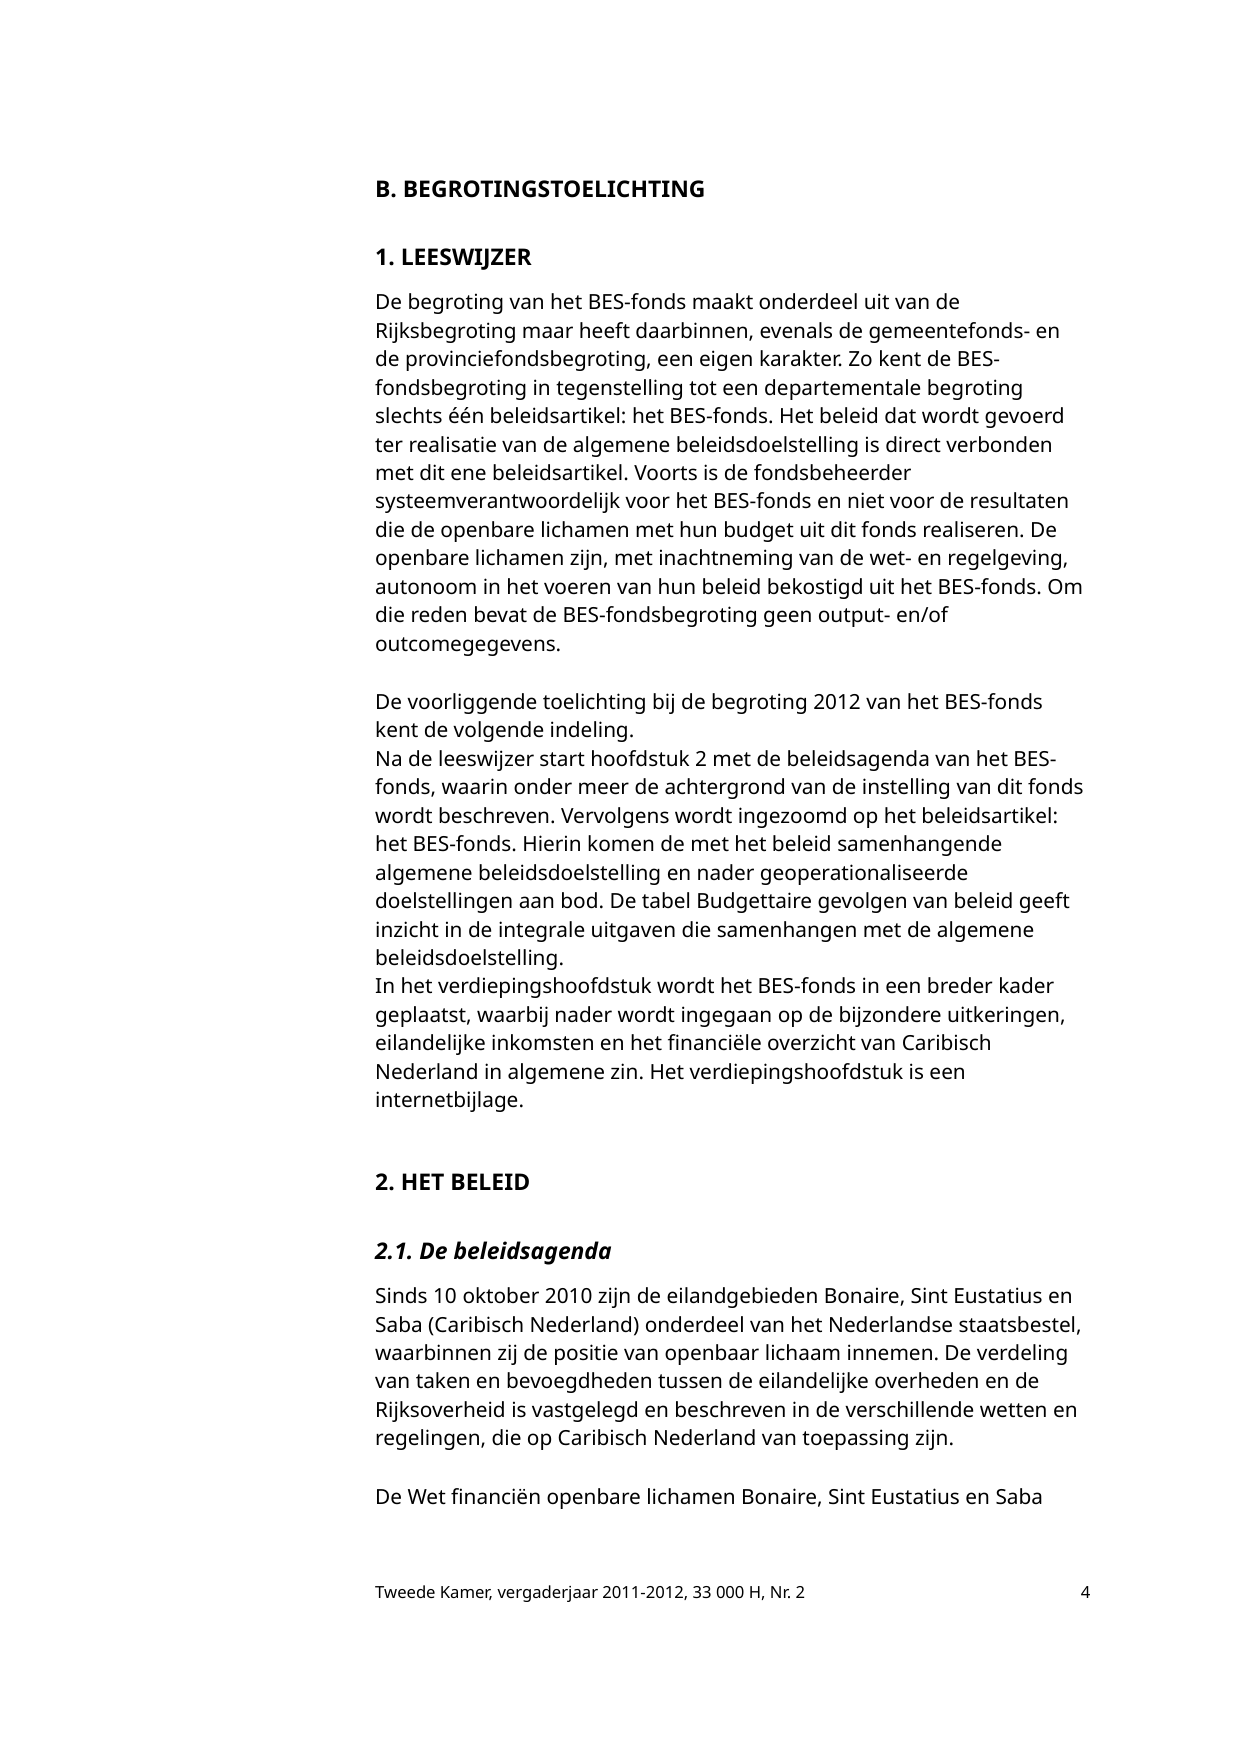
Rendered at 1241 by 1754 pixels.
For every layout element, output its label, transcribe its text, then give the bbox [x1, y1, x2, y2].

text Sinds 10 oktober 2010 zijn de eilandgebieden Bonaire, Sint Eustatius en Saba (Caribisch Nederland) onderdeel van het Nederlandse staatsbestel, waarbinnen zij de positie van openbaar lichaam innemen. De verdeling van taken en bevoegdheden tussen de eilandelijke overheden en de Rijksoverheid is vastgelegd en beschreven in de verschillende wetten en regelingen, die op Caribisch Nederland van toepassing zijn. [375, 1281, 1090, 1452]
text Na de leeswijzer start hoofdstuk 2 met de beleidsagenda van het BES-fonds, waarin onder meer de achtergrond van de instelling van dit fonds wordt beschreven. Vervolgens wordt ingezoomd op het beleidsartikel: het BES-fonds. Hierin komen de met het beleid samenhangende algemene beleidsdoelstelling en nader geoperationaliseerde doelstellingen aan bod. De tabel Budgettaire gevolgen van beleid geeft inzicht in de integrale uitgaven die samenhangen met de algemene beleidsdoelstelling. [375, 744, 1090, 972]
subtitle 1. LEESWIJZER [375, 241, 1090, 272]
subtitle 2. HET BELEID [375, 1166, 1090, 1197]
subtitle 2.1. De beleidsagenda [375, 1235, 1090, 1266]
text De begroting van het BES-fonds maakt onderdeel uit van de Rijksbegroting maar heeft daarbinnen, evenals de gemeentefonds- en de provinciefondsbegroting, een eigen karakter. Zo kent de BES-fondsbegroting in tegenstelling tot een departementale begroting slechts één beleidsartikel: het BES-fonds. Het beleid dat wordt gevoerd ter realisatie van de algemene beleidsdoelstelling is direct verbonden met dit ene beleidsartikel. Voorts is de fondsbeheerder systeemverantwoordelijk voor het BES-fonds en niet voor de resultaten die de openbare lichamen met hun budget uit dit fonds realiseren. De openbare lichamen zijn, met inachtneming van de wet- en regelgeving, autonoom in het voeren van hun beleid bekostigd uit het BES-fonds. Om die reden bevat de BES-fondsbegroting geen output- en/of outcomegegevens. [375, 287, 1090, 657]
text De Wet financiën openbare lichamen Bonaire, Sint Eustatius en Saba [375, 1482, 1090, 1510]
subtitle B. BEGROTINGSTOELICHTING [375, 172, 1090, 204]
text In het verdiepingshoofdstuk wordt het BES-fonds in een breder kader geplaatst, waarbij nader wordt ingegaan op de bijzondere uitkeringen, eilandelijke inkomsten en het financiële overzicht van Caribisch Nederland in algemene zin. Het verdiepingshoofdstuk is een internetbijlage. [375, 972, 1090, 1114]
text De voorliggende toelichting bij de begroting 2012 van het BES-fonds kent de volgende indeling. [375, 687, 1090, 744]
